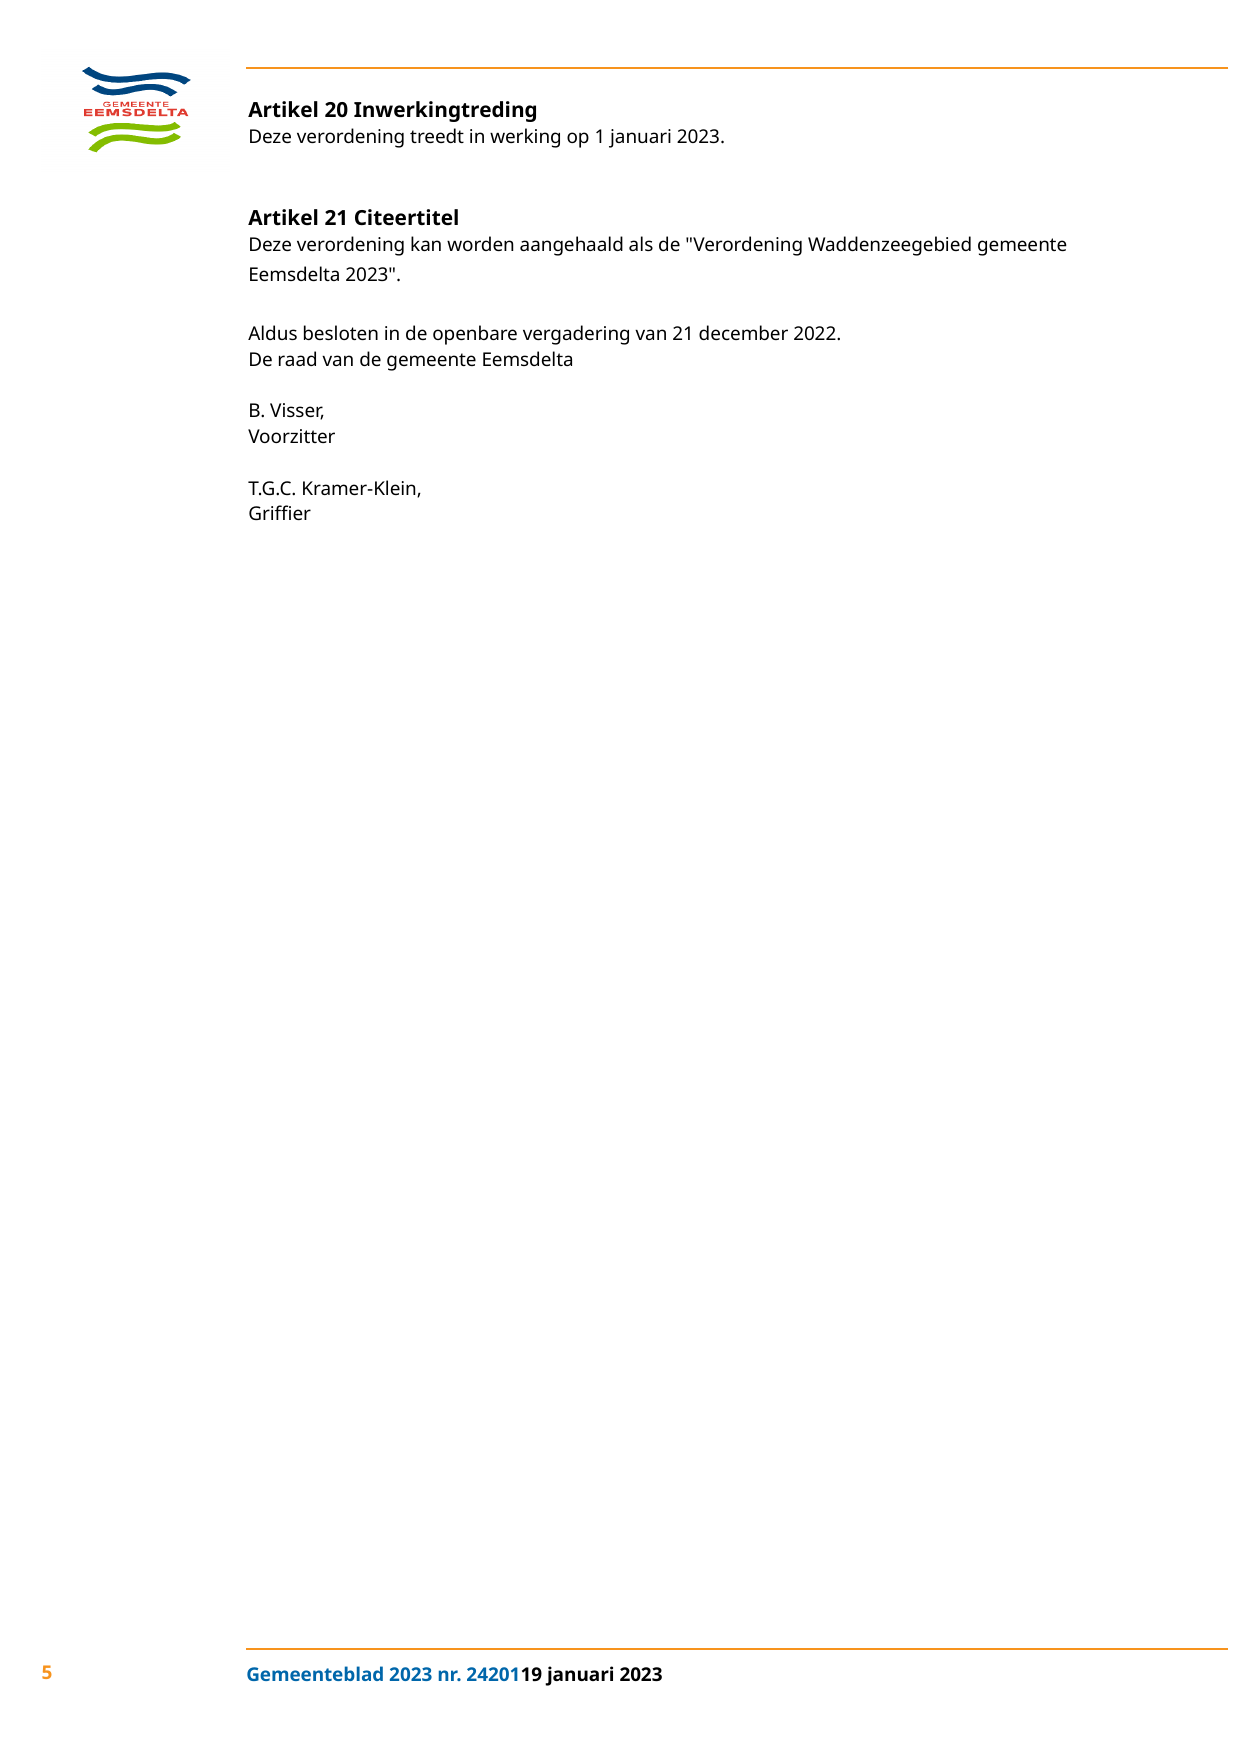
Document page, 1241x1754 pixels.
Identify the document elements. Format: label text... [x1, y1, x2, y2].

text Aldus besloten in de openbare vergadering van 21 december 2022. [248, 320, 1152, 346]
text De raad van de gemeente Eemsdelta [248, 346, 1152, 372]
text Artikel 20 Inwerkingtreding [248, 95, 1152, 123]
text B. Visser, [248, 398, 1152, 423]
text Deze verordening kan worden aangehaald als de "Verordening Waddenzeegebied gemeente Eemsdelta 2023". [248, 232, 1152, 287]
text Voorzitter [248, 423, 1152, 449]
text Deze verordening treedt in werking op 1 januari 2023. [248, 123, 1152, 149]
text Artikel 21 Citeertitel [248, 203, 1152, 232]
text T.G.C. Kramer-Klein, [248, 475, 1152, 501]
picture [41, 47, 231, 172]
text Griffier [248, 501, 1152, 526]
